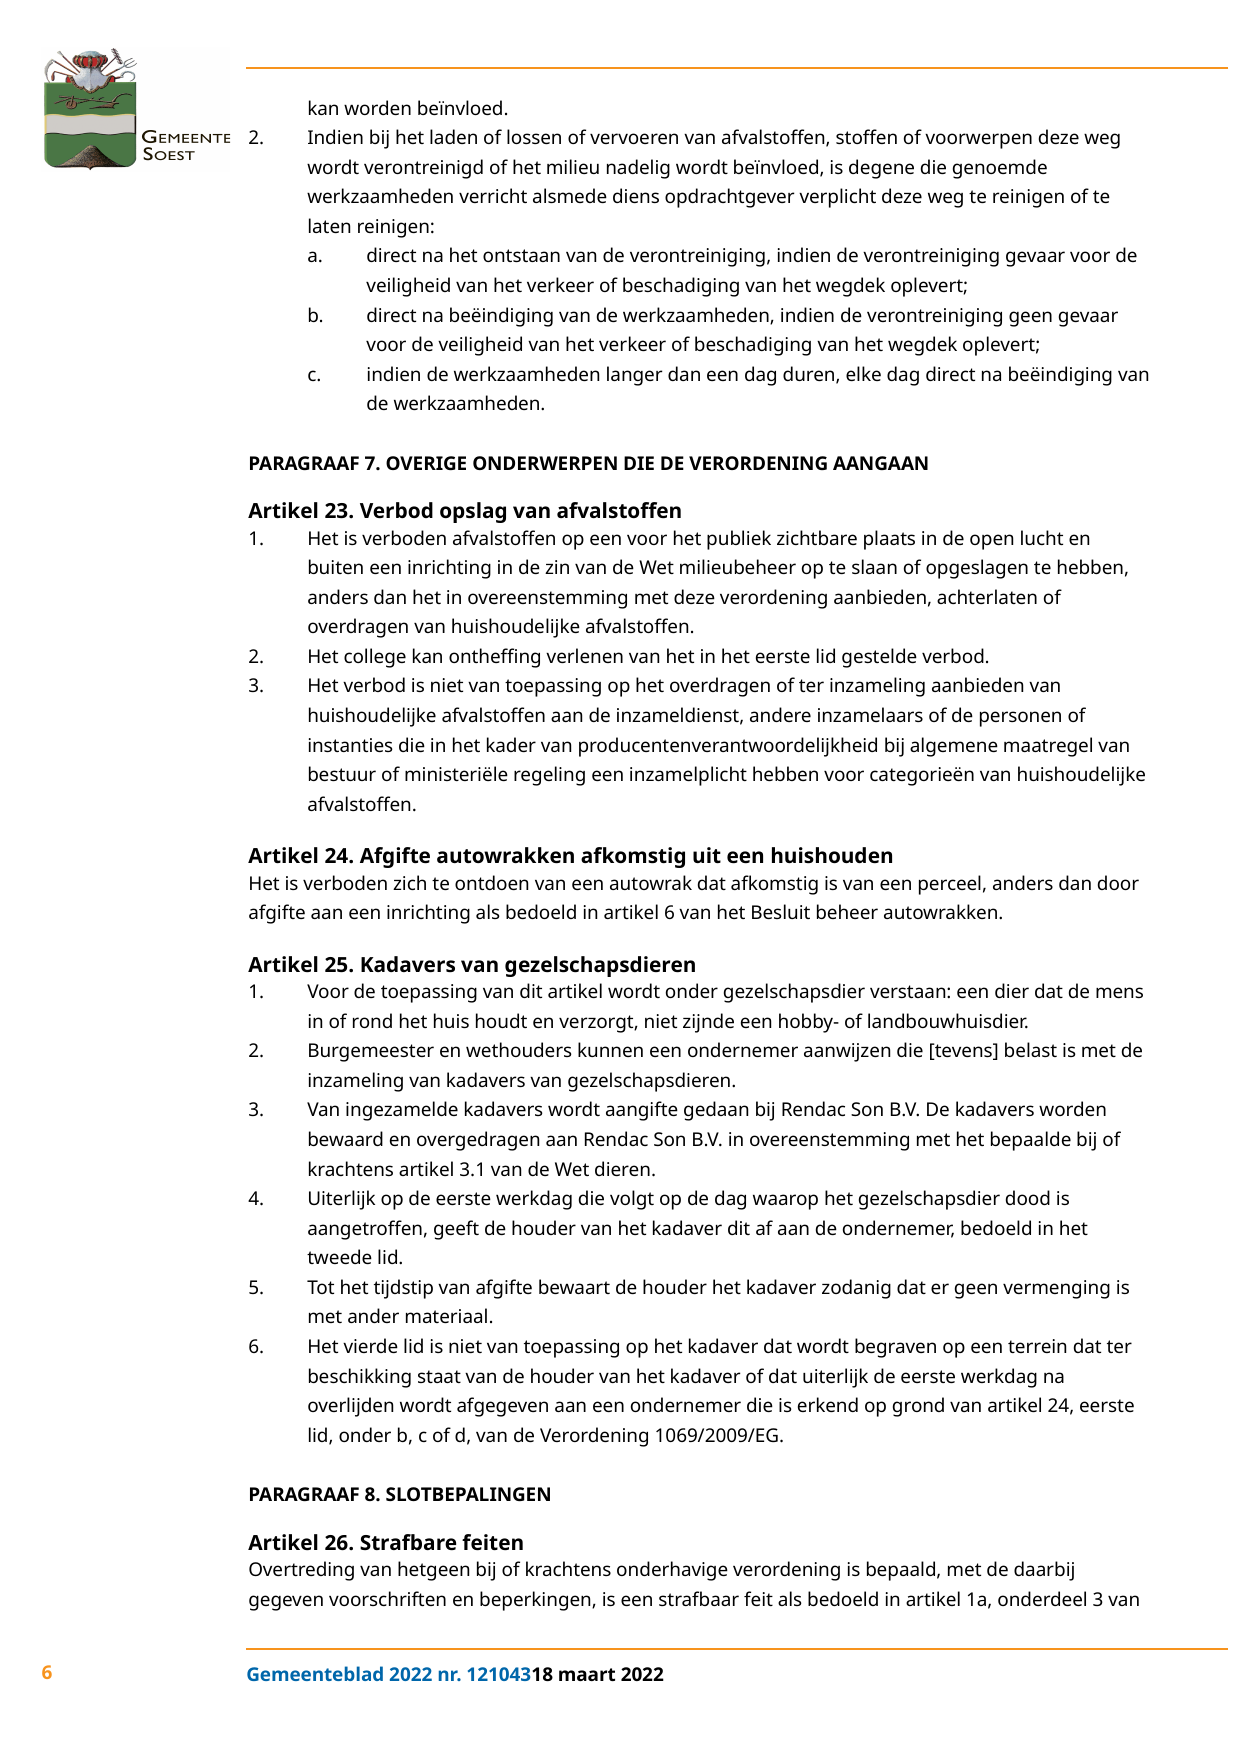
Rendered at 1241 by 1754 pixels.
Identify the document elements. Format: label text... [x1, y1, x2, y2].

list Het college kan ontheffing verlenen van het in het eerste lid gestelde verbod. [248, 643, 1152, 669]
list Burgemeester en wethouders kunnen een ondernemer aanwijzen die [tevens] belast is met de inzameling van kadavers van gezelschapsdieren. [248, 1037, 1152, 1093]
text Overtreding van hetgeen bij of krachtens onderhavige verordening is bepaald, met de daarbij gegeven voorschriften en beperkingen, is een strafbaar feit als bedoeld in artikel 1a, onderdeel 3 van [248, 1556, 1152, 1612]
text Artikel 25. Kadavers van gezelschapsdieren [248, 950, 1152, 978]
text PARAGRAAF 7. OVERIGE ONDERWERPEN DIE DE VERORDENING AANGAAN [248, 450, 1152, 476]
list Uiterlijk op de eerste werkdag die volgt op de dag waarop het gezelschapsdier dood is aangetroffen, geeft de houder van het kadaver dit af aan de ondernemer, bedoeld in het tweede lid. [248, 1185, 1152, 1270]
list Het is verboden afvalstoffen op een voor het publiek zichtbare plaats in de open lucht en buiten een inrichting in de zin van de Wet milieubeheer op te slaan of opgeslagen te hebben, anders dan het in overeenstemming met deze verordening aanbieden, achterlaten of overdragen van huishoudelijke afvalstoffen. [248, 525, 1152, 639]
list indien de werkzaamheden langer dan een dag duren, elke dag direct na beëindiging van de werkzaamheden. [307, 361, 1152, 416]
text Artikel 23. Verbod opslag van afvalstoffen [248, 496, 1152, 525]
list Tot het tijdstip van afgifte bewaart de houder het kadaver zodanig dat er geen vermenging is met ander materiaal. [248, 1274, 1152, 1329]
list Het verbod is niet van toepassing op het overdragen of ter inzameling aanbieden van huishoudelijke afvalstoffen aan de inzameldienst, andere inzamelaars of de personen of instanties die in het kader van producentenverantwoordelijkheid bij algemene maatregel van bestuur of ministeriële regeling een inzamelplicht hebben voor categorieën van huishoudelijke afvalstoffen. [248, 673, 1152, 817]
list Het vierde lid is niet van toepassing op het kadaver dat wordt begraven op een terrein dat ter beschikking staat van de houder van het kadaver of dat uiterlijk de eerste werkdag na overlijden wordt afgegeven aan een ondernemer die is erkend op grond van artikel 24, eerste lid, onder b, c of d, van de Verordening 1069/2009/EG. [248, 1333, 1152, 1448]
list kan worden beïnvloed. [248, 95, 1152, 121]
list direct na het ontstaan van de verontreiniging, indien de verontreiniging gevaar voor de veiligheid van het verkeer of beschadiging van het wegdek oplevert; [307, 243, 1152, 298]
picture [41, 47, 231, 172]
text Artikel 26. Strafbare feiten [248, 1528, 1152, 1556]
list Indien bij het laden of lossen of vervoeren van afvalstoffen, stoffen of voorwerpen deze weg wordt verontreinigd of het milieu nadelig wordt beïnvloed, is degene die genoemde werkzaamheden verricht alsmede diens opdrachtgever verplicht deze weg te reinigen of te laten reinigen: [248, 124, 1152, 239]
list Van ingezamelde kadavers wordt aangifte gedaan bij Rendac Son B.V. De kadavers worden bewaard en overgedragen aan Rendac Son B.V. in overeenstemming met het bepaalde bij of krachtens artikel 3.1 van de Wet dieren. [248, 1097, 1152, 1182]
text Het is verboden zich te ontdoen van een autowrak dat afkomstig is van een perceel, anders dan door afgifte aan een inrichting als bedoeld in artikel 6 van het Besluit beheer autowrakken. [248, 870, 1152, 925]
list Voor de toepassing van dit artikel wordt onder gezelschapsdier verstaan: een dier dat de mens in of rond het huis houdt en verzorgt, niet zijnde een hobby- of landbouwhuisdier. [248, 978, 1152, 1034]
text PARAGRAAF 8. SLOTBEPALINGEN [248, 1481, 1152, 1507]
list direct na beëindiging van de werkzaamheden, indien de verontreiniging geen gevaar voor de veiligheid van het verkeer of beschadiging van het wegdek oplevert; [307, 302, 1152, 357]
text Artikel 24. Afgifte autowrakken afkomstig uit een huishouden [248, 841, 1152, 870]
